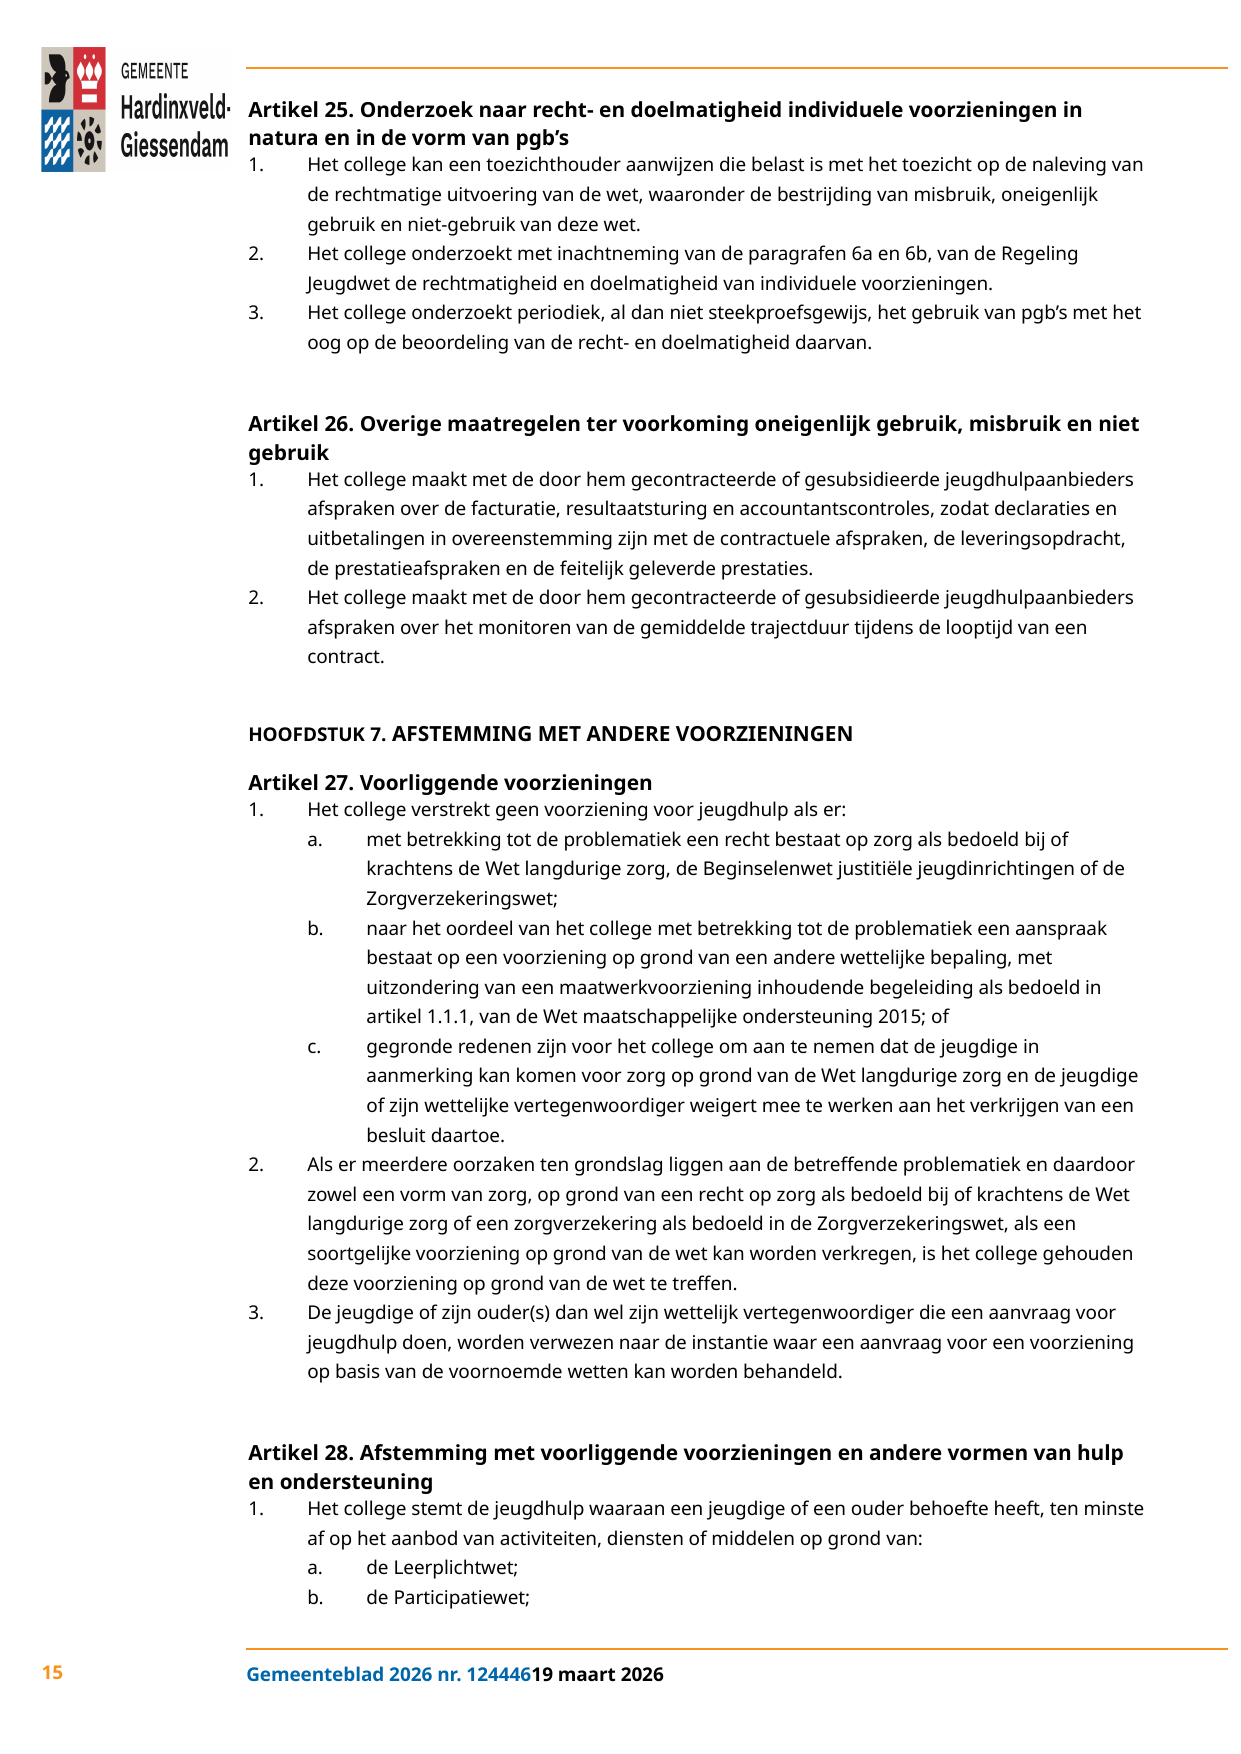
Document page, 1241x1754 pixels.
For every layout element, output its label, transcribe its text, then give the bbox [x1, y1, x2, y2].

text HOOFDSTUK 7. AFSTEMMING MET ANDERE VOORZIENINGEN [248, 719, 1152, 747]
list Het college stemt de jeugdhulp waaraan een jeugdige of een ouder behoefte heeft, ten minste af op het aanbod van activiteiten, diensten of middelen op grond van: [248, 1495, 1152, 1551]
list De jeugdige of zijn ouder(s) dan wel zijn wettelijk vertegenwoordiger die een aanvraag voor jeugdhulp doen, worden verwezen naar de instantie waar een aanvraag voor een voorziening op basis van de voornoemde wetten kan worden behandeld. [248, 1299, 1152, 1384]
list gegronde redenen zijn voor het college om aan te nemen dat de jeugdige in aanmerking kan komen voor zorg op grond van de Wet langdurige zorg en de jeugdige of zijn wettelijke vertegenwoordiger weigert mee te werken aan het verkrijgen van een besluit daartoe. [307, 1033, 1152, 1148]
text Artikel 25. Onderzoek naar recht- en doelmatigheid individuele voorzieningen in natura en in de vorm van pgb’s [248, 95, 1152, 152]
text Artikel 27. Voorliggende voorzieningen [248, 768, 1152, 796]
list Het college onderzoekt met inachtneming van de paragrafen 6a en 6b, van de Regeling Jeugdwet de rechtmatigheid en doelmatigheid van individuele voorzieningen. [248, 240, 1152, 296]
text Artikel 26. Overige maatregelen ter voorkoming oneigenlijk gebruik, misbruik en niet gebruik [248, 409, 1152, 466]
list de Leerplichtwet; [307, 1554, 1152, 1580]
text Artikel 28. Afstemming met voorliggende voorzieningen en andere vormen van hulp en ondersteuning [248, 1438, 1152, 1495]
picture [41, 47, 231, 172]
list Het college onderzoekt periodiek, al dan niet steekproefsgewijs, het gebruik van pgb’s met het oog op de beoordeling van de recht- en doelmatigheid daarvan. [248, 299, 1152, 355]
list Het college maakt met de door hem gecontracteerde of gesubsidieerde jeugdhulpaanbieders afspraken over het monitoren van de gemiddelde trajectduur tijdens de looptijd van een contract. [248, 584, 1152, 669]
list met betrekking tot de problematiek een recht bestaat op zorg als bedoeld bij of krachtens de Wet langdurige zorg, de Beginselenwet justitiële jeugdinrichtingen of de Zorgverzekeringswet; [307, 826, 1152, 911]
list Het college maakt met de door hem gecontracteerde of gesubsidieerde jeugdhulpaanbieders afspraken over de facturatie, resultaatsturing en accountantscontroles, zodat declaraties en uitbetalingen in overeenstemming zijn met de contractuele afspraken, de leveringsopdracht, de prestatieafspraken en de feitelijk geleverde prestaties. [248, 466, 1152, 581]
list Het college verstrekt geen voorziening voor jeugdhulp als er: [248, 796, 1152, 822]
list de Participatiewet; [307, 1584, 1152, 1610]
list Het college kan een toezichthouder aanwijzen die belast is met het toezicht op de naleving van de rechtmatige uitvoering van de wet, waaronder de bestrijding van misbruik, oneigenlijk gebruik en niet-gebruik van deze wet. [248, 152, 1152, 237]
list naar het oordeel van het college met betrekking tot de problematiek een aanspraak bestaat op een voorziening op grond van een andere wettelijke bepaling, met uitzondering van een maatwerkvoorziening inhoudende begeleiding als bedoeld in artikel 1.1.1, van de Wet maatschappelijke ondersteuning 2015; of [307, 915, 1152, 1029]
list Als er meerdere oorzaken ten grondslag liggen aan de betreffende problematiek en daardoor zowel een vorm van zorg, op grond van een recht op zorg als bedoeld bij of krachtens de Wet langdurige zorg of een zorgverzekering als bedoeld in de Zorgverzekeringswet, als een soortgelijke voorziening op grond van de wet kan worden verkregen, is het college gehouden deze voorziening op grond van de wet te treffen. [248, 1151, 1152, 1296]
